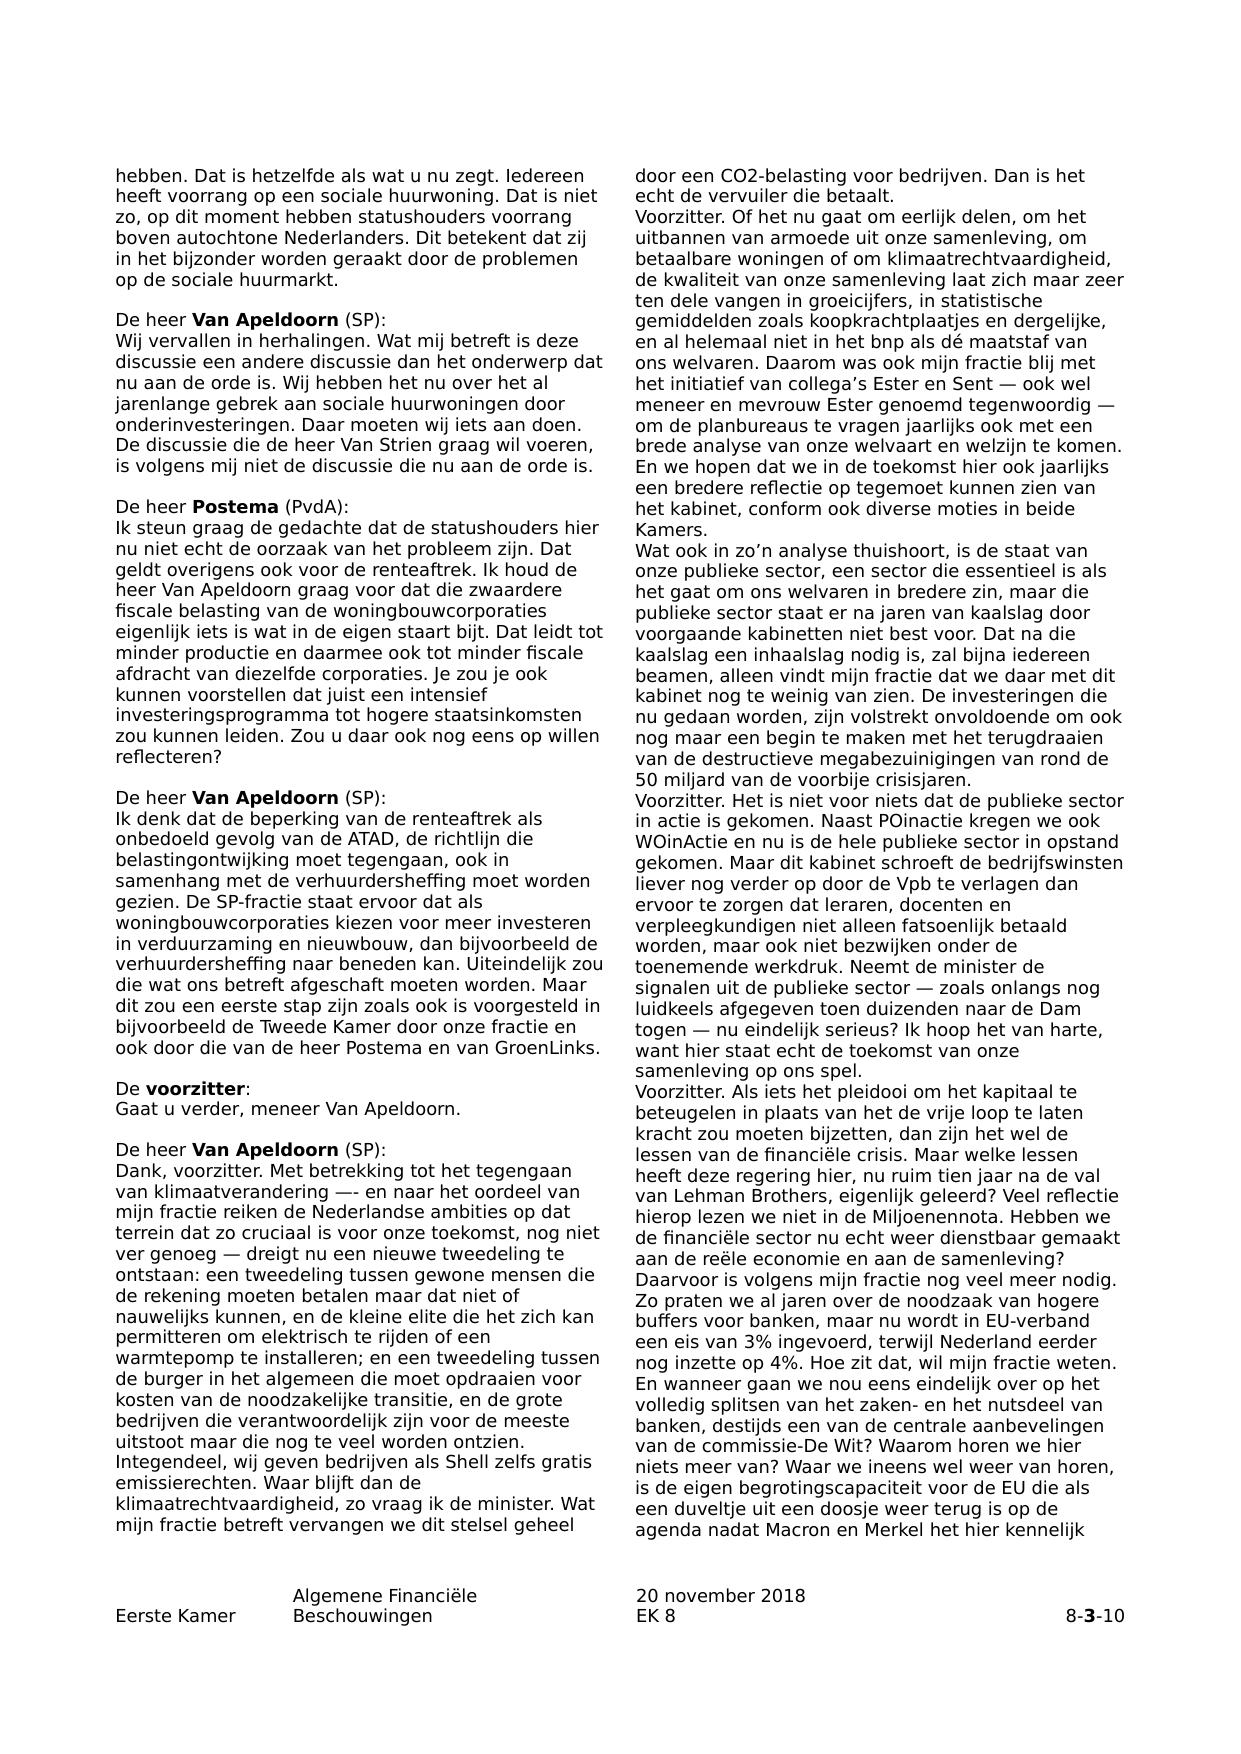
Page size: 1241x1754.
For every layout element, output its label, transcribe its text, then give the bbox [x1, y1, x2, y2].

text De voorzitter: [115, 1078, 605, 1099]
text De heer Van Apeldoorn (SP): [115, 1140, 605, 1161]
text Voorzitter. Het is niet voor niets dat de publieke sector in actie is gekomen. Naast POinactie kregen we ook WOinActie en nu is de hele publieke sector in opstand gekomen. Maar dit kabinet schroeft de bedrijfswinsten liever nog verder op door de Vpb te verlagen dan ervoor te zorgen dat leraren, docenten en verpleegkundigen niet alleen fatsoenlijk betaald worden, maar ook niet bezwijken onder de toenemende werkdruk. Neemt de minister de signalen uit de publieke sector — zoals onlangs nog luidkeels afgegeven toen duizenden naar de Dam togen — nu eindelijk serieus? Ik hoop het van harte, want hier staat echt de toekomst van onze samenleving op ons spel. [635, 790, 1125, 1082]
text Ik denk dat de beperking van de renteaftrek als onbedoeld gevolg van de ATAD, de richtlijn die belastingontwijking moet tegengaan, ook in samenhang met de verhuurdersheffing moet worden gezien. De SP-fractie staat ervoor dat als woningbouwcorporaties kiezen voor meer investeren in verduurzaming en nieuwbouw, dan bijvoorbeeld de verhuurdersheffing naar beneden kan. Uiteindelijk zou die wat ons betreft afgeschaft moeten worden. Maar dit zou een eerste stap zijn zoals ook is voorgesteld in bijvoorbeeld de Tweede Kamer door onze fractie en ook door die van de heer Postema en van GroenLinks. [115, 808, 605, 1058]
text Dank, voorzitter. Met betrekking tot het tegengaan van klimaatverandering —- en naar het oordeel van mijn fractie reiken de Nederlandse ambities op dat terrein dat zo cruciaal is voor onze toekomst, nog niet ver genoeg — dreigt nu een nieuwe tweedeling te ontstaan: een tweedeling tussen gewone mensen die de rekening moeten betalen maar dat niet of nauwelijks kunnen, en de kleine elite die het zich kan permitteren om elektrisch te rijden of een warmtepomp te installeren; en een tweedeling tussen de burger in het algemeen die moet opdraaien voor kosten van de noodzakelijke transitie, en de grote bedrijven die verantwoordelijk zijn voor de meeste uitstoot maar die nog te veel worden ontzien. Integendeel, wij geven bedrijven als Shell zelfs gratis emissierechten. Waar blijft dan de klimaatrechtvaardigheid, zo vraag ik de minister. Wat mijn fractie betreft vervangen we dit stelsel geheel [115, 1161, 605, 1536]
text De heer Van Apeldoorn (SP): [115, 310, 605, 331]
text Ik steun graag de gedachte dat de statushouders hier nu niet echt de oorzaak van het probleem zijn. Dat geldt overigens ook voor de renteaftrek. Ik houd de heer Van Apeldoorn graag voor dat die zwaardere fiscale belasting van de woningbouwcorporaties eigenlijk iets is wat in de eigen staart bijt. Dat leidt tot minder productie en daarmee ook tot minder fiscale afdracht van diezelfde corporaties. Je zou je ook kunnen voorstellen dat juist een intensief investeringsprogramma tot hogere staatsinkomsten zou kunnen leiden. Zou u daar ook nog eens op willen reflecteren? [115, 518, 605, 768]
text De heer Postema (PvdA): [115, 497, 605, 518]
text Gaat u verder, meneer Van Apeldoorn. [115, 1099, 605, 1120]
text Voorzitter. Of het nu gaat om eerlijk delen, om het uitbannen van armoede uit onze samenleving, om betaalbare woningen of om klimaatrechtvaardigheid, de kwaliteit van onze samenleving laat zich maar zeer ten dele vangen in groeicijfers, in statistische gemiddelden zoals koopkrachtplaatjes en dergelijke, en al helemaal niet in het bnp als dé maatstaf van ons welvaren. Daarom was ook mijn fractie blij met het initiatief van collega’s Ester en Sent — ook wel meneer en mevrouw Ester genoemd tegenwoordig — om de planbureaus te vragen jaarlijks ook met een brede analyse van onze welvaart en welzijn te komen. En we hopen dat we in de toekomst hier ook jaarlijks een bredere reflectie op tegemoet kunnen zien van het kabinet, conform ook diverse moties in beide Kamers. [635, 207, 1125, 540]
text door een CO2-belasting voor bedrijven. Dan is het echt de vervuiler die betaalt. [635, 165, 1125, 207]
text De heer Van Apeldoorn (SP): [115, 788, 605, 808]
text Wat ook in zo’n analyse thuishoort, is de staat van onze publieke sector, een sector die essentieel is als het gaat om ons welvaren in bredere zin, maar die publieke sector staat er na jaren van kaalslag door voorgaande kabinetten niet best voor. Dat na die kaalslag een inhaalslag nodig is, zal bijna iedereen beamen, alleen vindt mijn fractie dat we daar met dit kabinet nog te weinig van zien. De investeringen die nu gedaan worden, zijn volstrekt onvoldoende om ook nog maar een begin te maken met het terugdraaien van de destructieve megabezuinigingen van rond de 50 miljard van de voorbije crisisjaren. [635, 540, 1125, 790]
text hebben. Dat is hetzelfde als wat u nu zegt. Iedereen heeft voorrang op een sociale huurwoning. Dat is niet zo, op dit moment hebben statushouders voorrang boven autochtone Nederlanders. Dit betekent dat zij in het bijzonder worden geraakt door de problemen op de sociale huurmarkt. [115, 165, 605, 290]
text Voorzitter. Als iets het pleidooi om het kapitaal te beteugelen in plaats van het de vrije loop te laten kracht zou moeten bijzetten, dan zijn het wel de lessen van de financiële crisis. Maar welke lessen heeft deze regering hier, nu ruim tien jaar na de val van Lehman Brothers, eigenlijk geleerd? Veel reflectie hierop lezen we niet in de Miljoenennota. Hebben we de financiële sector nu echt weer dienstbaar gemaakt aan de reële economie en aan de samenleving? Daarvoor is volgens mijn fractie nog veel meer nodig. Zo praten we al jaren over de noodzaak van hogere buffers voor banken, maar nu wordt in EU-verband een eis van 3% ingevoerd, terwijl Nederland eerder nog inzette op 4%. Hoe zit dat, wil mijn fractie weten. En wanneer gaan we nou eens eindelijk over op het volledig splitsen van het zaken- en het nutsdeel van banken, destijds een van de centrale aanbevelingen van de commissie-De Wit? Waarom horen we hier niets meer van? Waar we ineens wel weer van horen, is de eigen begrotingscapaciteit voor de EU die als een duveltje uit een doosje weer terug is op de agenda nadat Macron en Merkel het hier kennelijk [635, 1082, 1125, 1540]
text Wij vervallen in herhalingen. Wat mij betreft is deze discussie een andere discussie dan het onderwerp dat nu aan de orde is. Wij hebben het nu over het al jarenlange gebrek aan sociale huurwoningen door onderinvesteringen. Daar moeten wij iets aan doen. De discussie die de heer Van Strien graag wil voeren, is volgens mij niet de discussie die nu aan de orde is. [115, 331, 605, 477]
